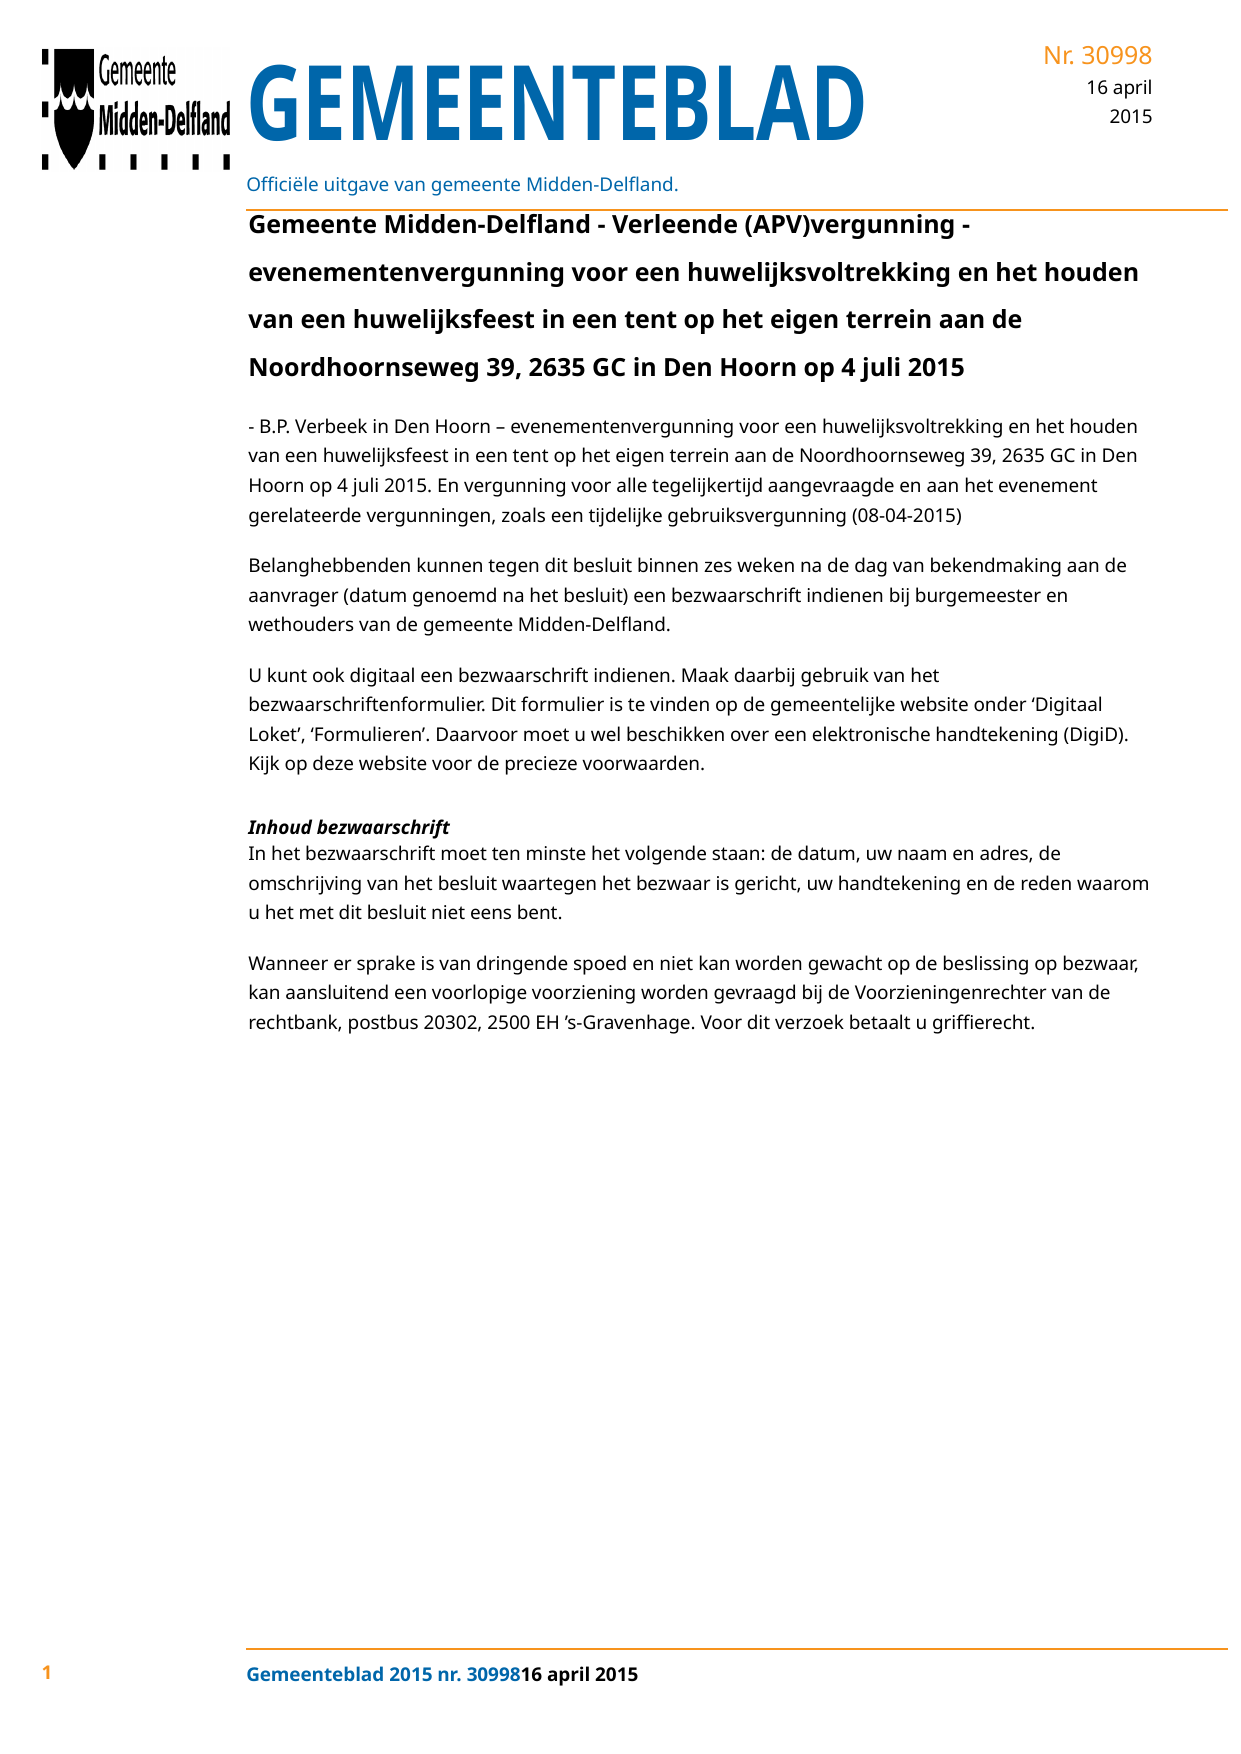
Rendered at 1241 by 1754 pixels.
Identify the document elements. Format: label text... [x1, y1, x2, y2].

text U kunt ook digitaal een bezwaarschrift indienen. Maak daarbij gebruik van het bezwaarschriftenformulier. Dit formulier is te vinden op de gemeentelijke website onder ‘Digitaal Loket’, ‘Formulieren’. Daarvoor moet u wel beschikken over een elektronische handtekening (DigiD). Kijk op deze website voor de precieze voorwaarden. [248, 662, 1152, 776]
text - B.P. Verbeek in Den Hoorn – evenementenvergunning voor een huwelijksvoltrekking en het houden van een huwelijksfeest in een tent op het eigen terrein aan de Noordhoornseweg 39, 2635 GC in Den Hoorn op 4 juli 2015. En vergunning voor alle tegelijkertijd aangevraagde en aan het evenement gerelateerde vergunningen, zoals een tijdelijke gebruiksvergunning (08-04-2015) [248, 413, 1152, 528]
text Inhoud bezwaarschrift [248, 814, 1152, 840]
text Belanghebbenden kunnen tegen dit besluit binnen zes weken na de dag van bekendmaking aan de aanvrager (datum genoemd na het besluit) een bezwaarschrift indienen bij burgemeester en wethouders van de gemeente Midden-Delfland. [248, 552, 1152, 637]
text In het bezwaarschrift moet ten minste het volgende staan: de datum, uw naam en adres, de omschrijving van het besluit waartegen het bezwaar is gericht, uw handtekening en de reden waarom u het met dit besluit niet eens bent. [248, 840, 1152, 925]
picture [41, 47, 231, 172]
text Gemeente Midden-Delfland - Verleende (APV)vergunning - evenementenvergunning voor een huwelijksvoltrekking en het houden van een huwelijksfeest in een tent op het eigen terrein aan de Noordhoornseweg 39, 2635 GC in Den Hoorn op 4 juli 2015 [248, 211, 1152, 384]
text Wanneer er sprake is van dringende spoed en niet kan worden gewacht op de beslissing op bezwaar, kan aansluitend een voorlopige voorziening worden gevraagd bij de Voorzieningenrechter van de rechtbank, postbus 20302, 2500 EH ’s-Gravenhage. Voor dit verzoek betaalt u griffierecht. [248, 950, 1152, 1035]
